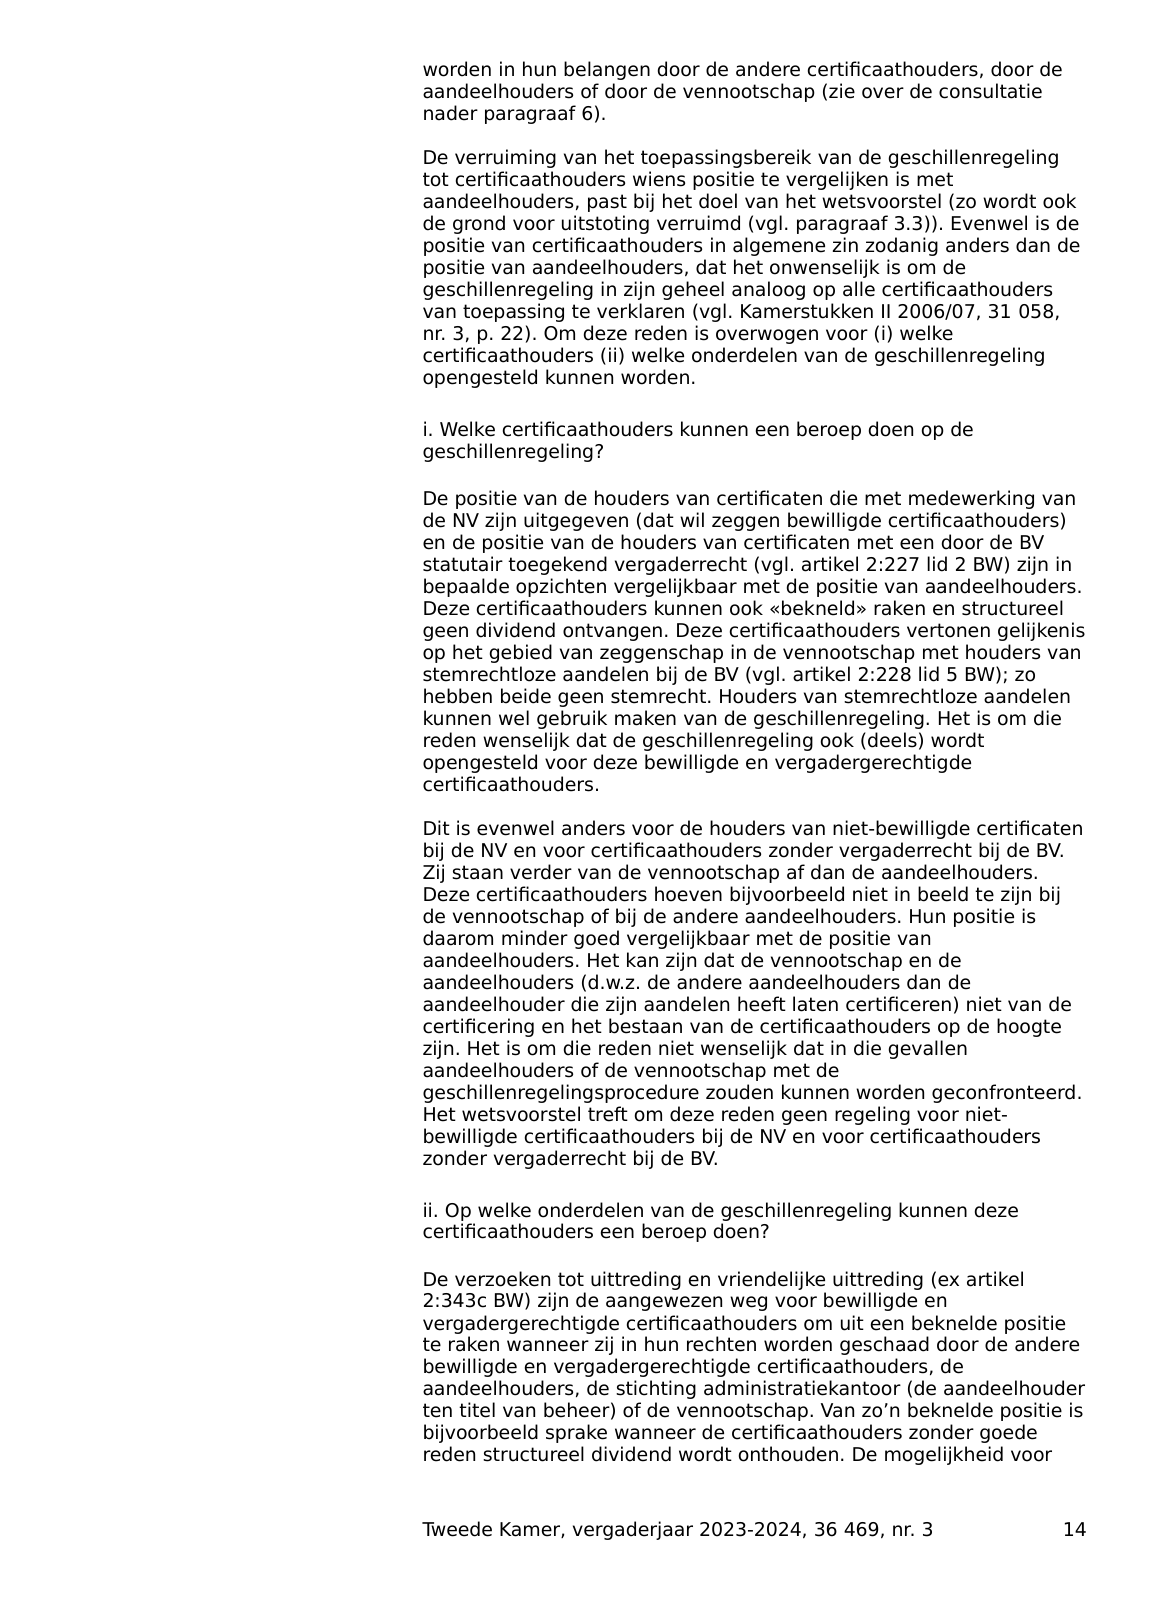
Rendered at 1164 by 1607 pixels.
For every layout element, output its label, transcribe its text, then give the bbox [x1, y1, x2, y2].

text De positie van de houders van certificaten die met medewerking van de NV zijn uitgegeven (dat wil zeggen bewilligde certificaathouders) en de positie van de houders van certificaten met een door de BV statutair toegekend vergaderrecht (vgl. artikel 2:227 lid 2 BW) zijn in bepaalde opzichten vergelijkbaar met de positie van aandeelhouders. Deze certificaathouders kunnen ook «bekneld» raken en structureel geen dividend ontvangen. Deze certificaathouders vertonen gelijkenis op het gebied van zeggenschap in de vennootschap met houders van stemrechtloze aandelen bij de BV (vgl. artikel 2:228 lid 5 BW); zo hebben beide geen stemrecht. Houders van stemrechtloze aandelen kunnen wel gebruik maken van de geschillenregeling. Het is om die reden wenselijk dat de geschillenregeling ook (deels) wordt opengesteld voor deze bewilligde en vergadergerechtigde certificaathouders. [422, 488, 1087, 796]
subtitle ii. Op welke onderdelen van de geschillenregeling kunnen deze certificaathouders een beroep doen? [422, 1199, 1087, 1243]
text worden in hun belangen door de andere certificaathouders, door de aandeelhouders of door de vennootschap (zie over de consultatie nader paragraaf 6). [422, 59, 1087, 125]
text De verruiming van het toepassingsbereik van de geschillenregeling tot certificaathouders wiens positie te vergelijken is met aandeelhouders, past bij het doel van het wetsvoorstel (zo wordt ook de grond voor uitstoting verruimd (vgl. paragraaf 3.3)). Evenwel is de positie van certificaathouders in algemene zin zodanig anders dan de positie van aandeelhouders, dat het onwenselijk is om de geschillenregeling in zijn geheel analoog op alle certificaathouders van toepassing te verklaren (vgl. Kamerstukken II 2006/07, 31 058, nr. 3, p. 22). Om deze reden is overwogen voor (i) welke certificaathouders (ii) welke onderdelen van de geschillenregeling opengesteld kunnen worden. [422, 147, 1087, 389]
text De verzoeken tot uittreding en vriendelijke uittreding (ex artikel 2:343c BW) zijn de aangewezen weg voor bewilligde en vergadergerechtigde certificaathouders om uit een beknelde positie te raken wanneer zij in hun rechten worden geschaad door de andere bewilligde en vergadergerechtigde certificaathouders, de aandeelhouders, de stichting administratiekantoor (de aandeelhouder ten titel van beheer) of de vennootschap. Van zo’n beknelde positie is bijvoorbeeld sprake wanneer de certificaathouders zonder goede reden structureel dividend wordt onthouden. De mogelijkheid voor [422, 1268, 1087, 1466]
subtitle i. Welke certificaathouders kunnen een beroep doen op de geschillenregeling? [422, 419, 1087, 463]
text Dit is evenwel anders voor de houders van niet-bewilligde certificaten bij de NV en voor certificaathouders zonder vergaderrecht bij de BV. Zij staan verder van de vennootschap af dan de aandeelhouders. Deze certificaathouders hoeven bijvoorbeeld niet in beeld te zijn bij de vennootschap of bij de andere aandeelhouders. Hun positie is daarom minder goed vergelijkbaar met de positie van aandeelhouders. Het kan zijn dat de vennootschap en de aandeelhouders (d.w.z. de andere aandeelhouders dan de aandeelhouder die zijn aandelen heeft laten certificeren) niet van de certificering en het bestaan van de certificaathouders op de hoogte zijn. Het is om die reden niet wenselijk dat in die gevallen aandeelhouders of de vennootschap met de geschillenregelingsprocedure zouden kunnen worden geconfronteerd. Het wetsvoorstel treft om deze reden geen regeling voor niet-bewilligde certificaathouders bij de NV en voor certificaathouders zonder vergaderrecht bij de BV. [422, 818, 1087, 1169]
